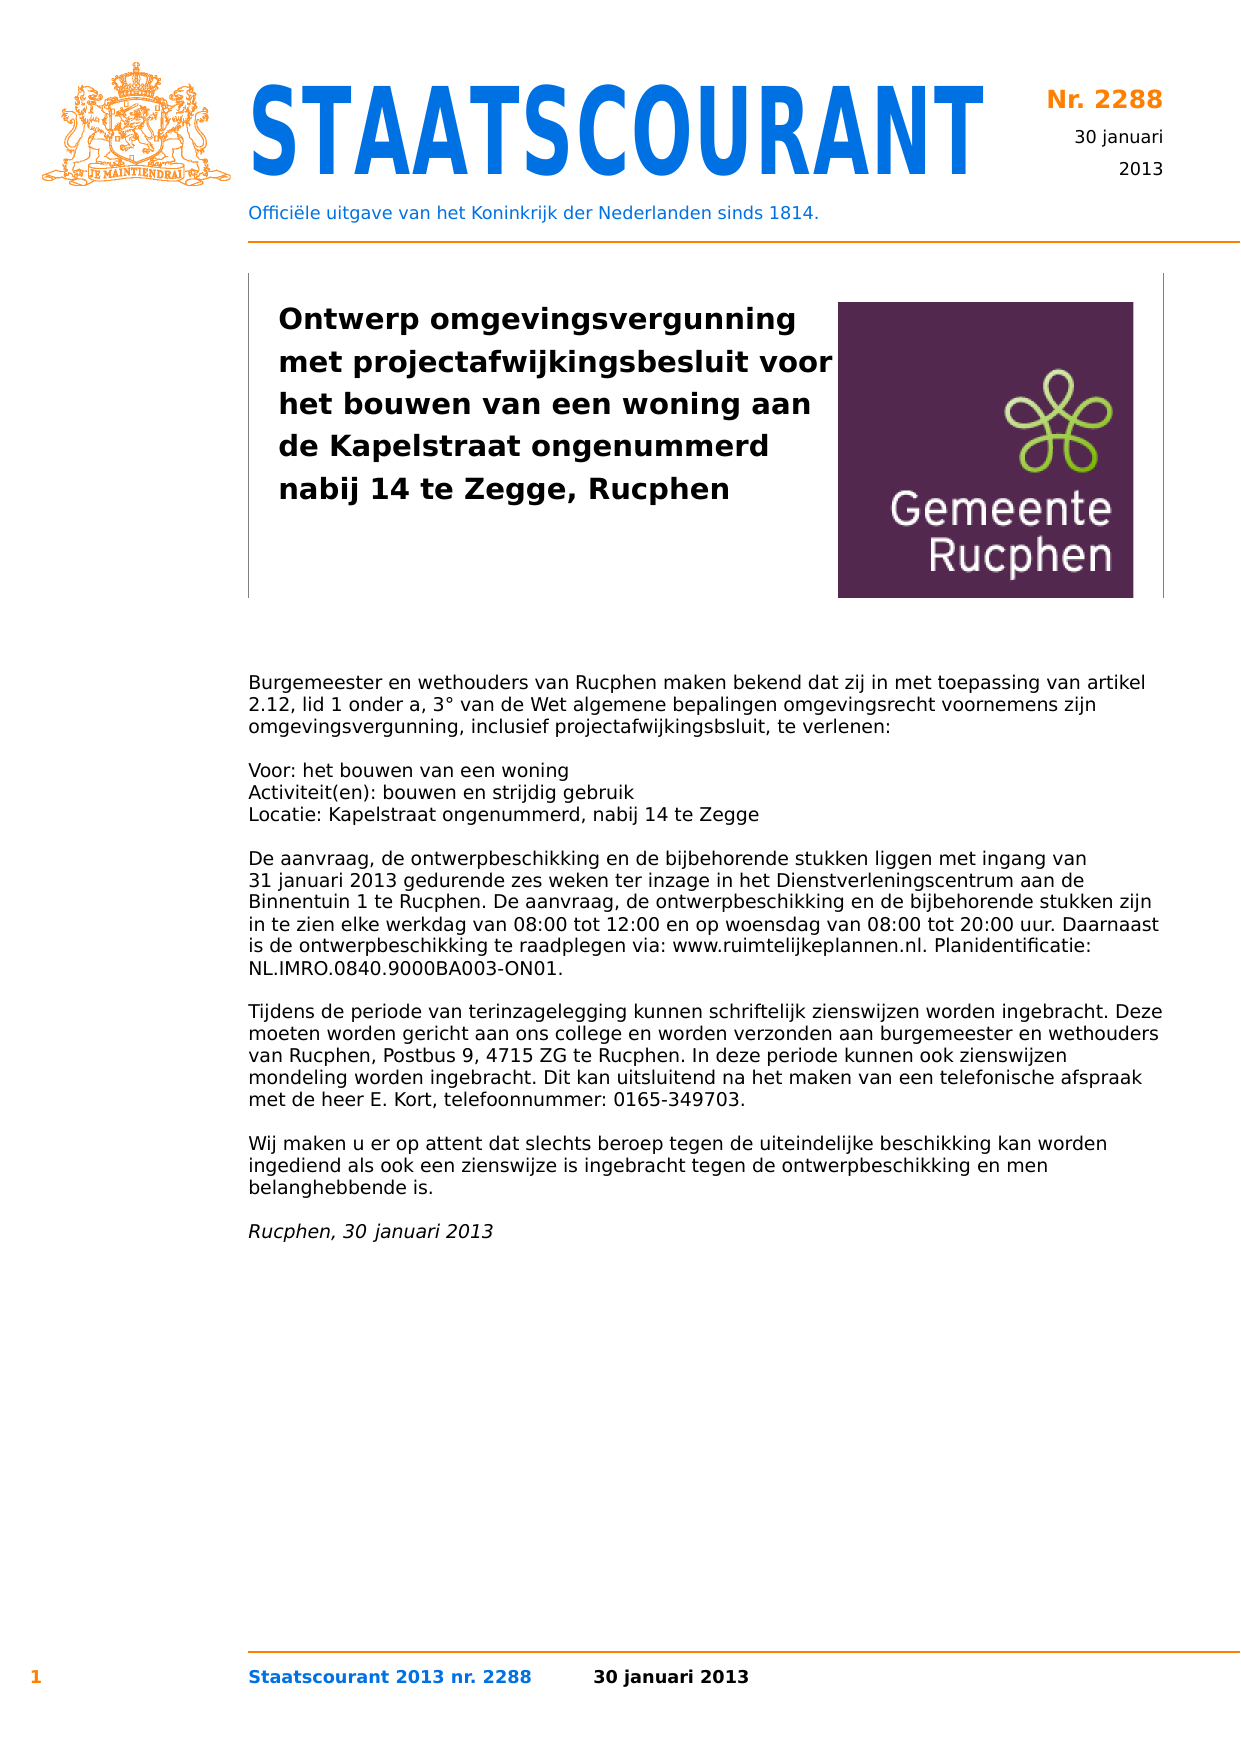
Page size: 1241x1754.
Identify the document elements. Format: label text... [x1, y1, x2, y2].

text Voor: het bouwen van een woning [248, 760, 1163, 782]
text De aanvraag, de ontwerpbeschikking en de bijbehorende stukken liggen met ingang van 31 januari 2013 gedurende zes weken ter inzage in het Dienstverleningscentrum aan de Binnentuin 1 te Rucphen. De aanvraag, de ontwerpbeschikking en de bijbehorende stukken zijn in te zien elke werkdag van 08:00 tot 12:00 en op woensdag van 08:00 tot 20:00 uur. Daarnaast is de ontwerpbeschikking te raadplegen via: www.ruimtelijkeplannen.nl. Planidentificatie: NL.IMRO.0840.9000BA003-ON01. [248, 847, 1163, 979]
table_cell Officiële uitgave van het Koninkrijk der Nederlanden sinds 1814. [248, 203, 1240, 241]
subtitle Ontwerp omgevingsvergunning met projectafwijkingsbesluit voor het bouwen van een woning aan de Kapelstraat ongenummerd nabij 14 te Zegge, Rucphen [249, 273, 1163, 598]
picture [838, 302, 1134, 598]
picture [41, 62, 231, 186]
table_header [25, 62, 248, 241]
table_cell 30 januari [998, 121, 1240, 153]
text Tijdens de periode van terinzagelegging kunnen schriftelijk zienswijzen worden ingebracht. Deze moeten worden gericht aan ons college en worden verzonden aan burgemeester en wethouders van Rucphen, Postbus 9, 4715 ZG te Rucphen. In deze periode kunnen ook zienswijzen mondeling worden ingebracht. Dit kan uitsluitend na het maken van een telefonische afspraak met de heer E. Kort, telefoonnummer: 0165-349703. [248, 1001, 1163, 1111]
text Locatie: Kapelstraat ongenummerd, nabij 14 te Zegge [248, 804, 1163, 826]
text Burgemeester en wethouders van Rucphen maken bekend dat zij in met toepassing van artikel 2.12, lid 1 onder a, 3° van de Wet algemene bepalingen omgevingsrecht voornemens zijn omgevingsvergunning, inclusief projectafwijkingsbsluit, te verlenen: [248, 672, 1163, 738]
table_header STAATSCOURANT [248, 62, 998, 203]
table_cell 2013 [998, 153, 1240, 203]
text Wij maken u er op attent dat slechts beroep tegen de uiteindelijke beschikking kan worden ingediend als ook een zienswijze is ingebracht tegen de ontwerpbeschikking en men belanghebbende is. [248, 1133, 1163, 1199]
text Activiteit(en): bouwen en strijdig gebruik [248, 782, 1163, 804]
table_header Nr. 2288 [998, 62, 1240, 121]
text Rucphen, 30 januari 2013 [248, 1221, 1163, 1243]
